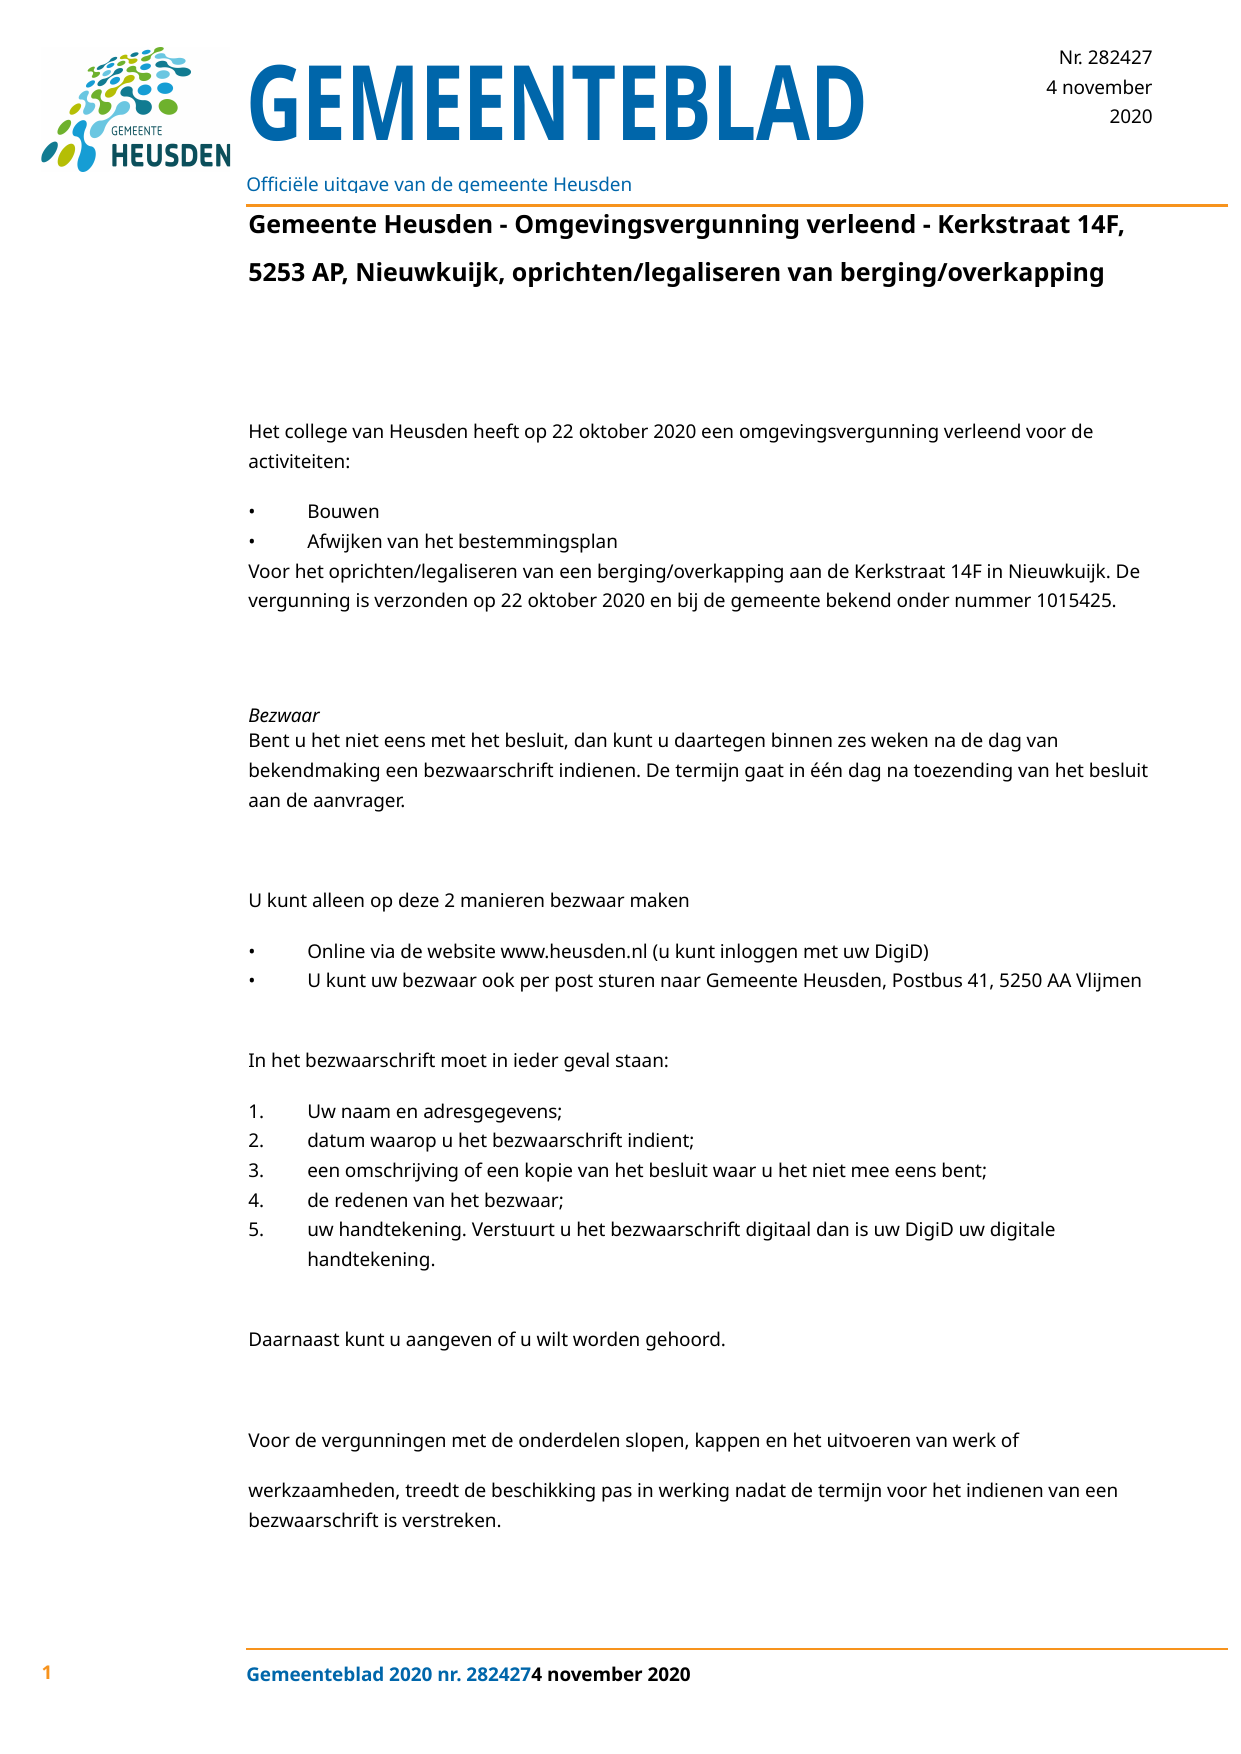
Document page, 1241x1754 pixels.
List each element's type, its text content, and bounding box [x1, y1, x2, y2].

list Uw naam en adresgegevens; [248, 1098, 1152, 1124]
list de redenen van het bezwaar; [248, 1187, 1152, 1212]
list Bouwen [248, 499, 1152, 524]
text In het bezwaarschrift moet in ieder geval staan: [248, 1048, 1152, 1073]
picture [41, 47, 231, 172]
list een omschrijving of een kopie van het besluit waar u het niet mee eens bent; [248, 1157, 1152, 1183]
list datum waarop u het bezwaarschrift indient; [248, 1128, 1152, 1153]
list U kunt uw bezwaar ook per post sturen naar Gemeente Heusden, Postbus 41, 5250 AA Vlijmen [248, 968, 1152, 993]
text Bezwaar [248, 702, 1152, 728]
text werkzaamheden, treedt de beschikking pas in werking nadat de termijn voor het indienen van een bezwaarschrift is verstreken. [248, 1477, 1152, 1532]
text U kunt alleen op deze 2 manieren bezwaar maken [248, 888, 1152, 913]
list Online via de website www.heusden.nl (u kunt inloggen met uw DigiD) [248, 938, 1152, 964]
text Voor het oprichten/legaliseren van een berging/overkapping aan de Kerkstraat 14F in Nieuwkuijk. De vergunning is verzonden op 22 oktober 2020 en bij de gemeente bekend onder nummer 1015425. [248, 558, 1152, 613]
text Daarnaast kunt u aangeven of u wilt worden gehoord. [248, 1326, 1152, 1352]
list Afwijken van het bestemmingsplan [248, 528, 1152, 554]
text Voor de vergunningen met de onderdelen slopen, kappen en het uitvoeren van werk of [248, 1427, 1152, 1452]
text Gemeente Heusden - Omgevingsvergunning verleend - Kerkstraat 14F, 5253 AP, Nieuwkuijk, oprichten/legaliseren van berging/overkapping [248, 207, 1152, 288]
list uw handtekening. Verstuurt u het bezwaarschrift digitaal dan is uw DigiD uw digitale handtekening. [248, 1216, 1152, 1272]
text Het college van Heusden heeft op 22 oktober 2020 een omgevingsvergunning verleend voor de activiteiten: [248, 419, 1152, 474]
text Bent u het niet eens met het besluit, dan kunt u daartegen binnen zes weken na de dag van bekendmaking een bezwaarschrift indienen. De termijn gaat in één dag na toezending van het besluit aan de aanvrager. [248, 728, 1152, 812]
